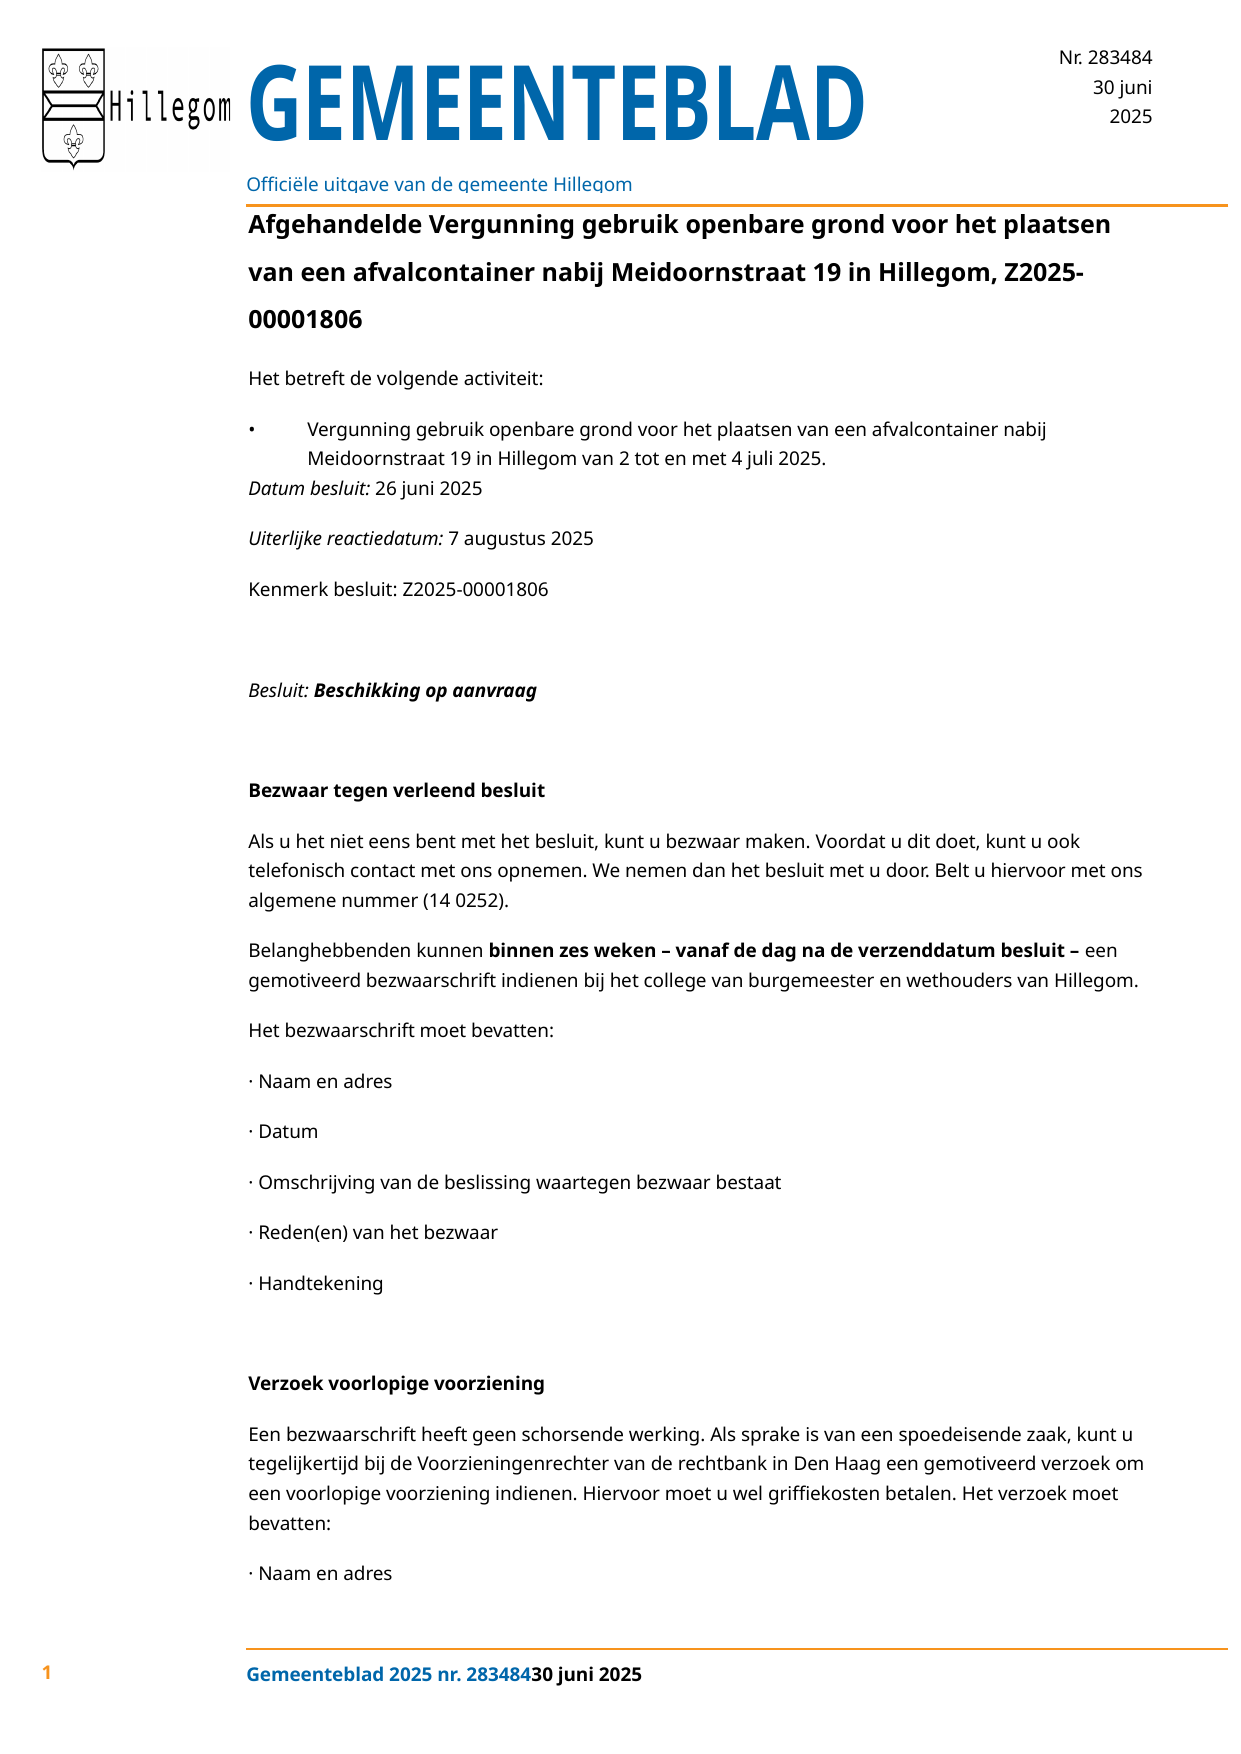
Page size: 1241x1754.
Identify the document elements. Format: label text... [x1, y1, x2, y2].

text · Naam en adres [248, 1068, 1152, 1094]
text · Handtekening [248, 1270, 1152, 1295]
picture [41, 47, 231, 172]
text Datum besluit: 26 juni 2025 [248, 475, 1152, 501]
text · Datum [248, 1118, 1152, 1144]
list Vergunning gebruik openbare grond voor het plaatsen van een afvalcontainer nabij Meidoornstraat 19 in Hillegom van 2 tot en met 4 juli 2025. [248, 416, 1152, 471]
text Als u het niet eens bent met het besluit, kunt u bezwaar maken. Voordat u dit doet, kunt u ook telefonisch contact met ons opnemen. We nemen dan het besluit met u door. Belt u hiervoor met ons algemene nummer (14 0252). [248, 828, 1152, 913]
text Bezwaar tegen verleend besluit [248, 778, 1152, 803]
text Het bezwaarschrift moet bevatten: [248, 1018, 1152, 1043]
text · Naam en adres [248, 1560, 1152, 1586]
text Besluit: Beschikking op aanvraag [248, 677, 1152, 702]
text Uiterlijke reactiedatum: 7 augustus 2025 [248, 526, 1152, 551]
text Het betreft de volgende activiteit: [248, 366, 1152, 391]
text · Reden(en) van het bezwaar [248, 1219, 1152, 1245]
text Kenmerk besluit: Z2025-00001806 [248, 576, 1152, 602]
text · Omschrijving van de beslissing waartegen bezwaar bestaat [248, 1169, 1152, 1194]
text Verzoek voorlopige voorziening [248, 1371, 1152, 1396]
text Een bezwaarschrift heeft geen schorsende werking. Als sprake is van een spoedeisende zaak, kunt u tegelijkertijd bij de Voorzieningenrechter van de rechtbank in Den Haag een gemotiveerd verzoek om een voorlopige voorziening indienen. Hiervoor moet u wel griffiekosten betalen. Het verzoek moet bevatten: [248, 1421, 1152, 1535]
text Afgehandelde Vergunning gebruik openbare grond voor het plaatsen van een afvalcontainer nabij Meidoornstraat 19 in Hillegom, Z2025-00001806 [248, 207, 1152, 336]
text Belanghebbenden kunnen binnen zes weken – vanaf de dag na de verzenddatum besluit – een gemotiveerd bezwaarschrift indienen bij het college van burgemeester en wethouders van Hillegom. [248, 938, 1152, 993]
